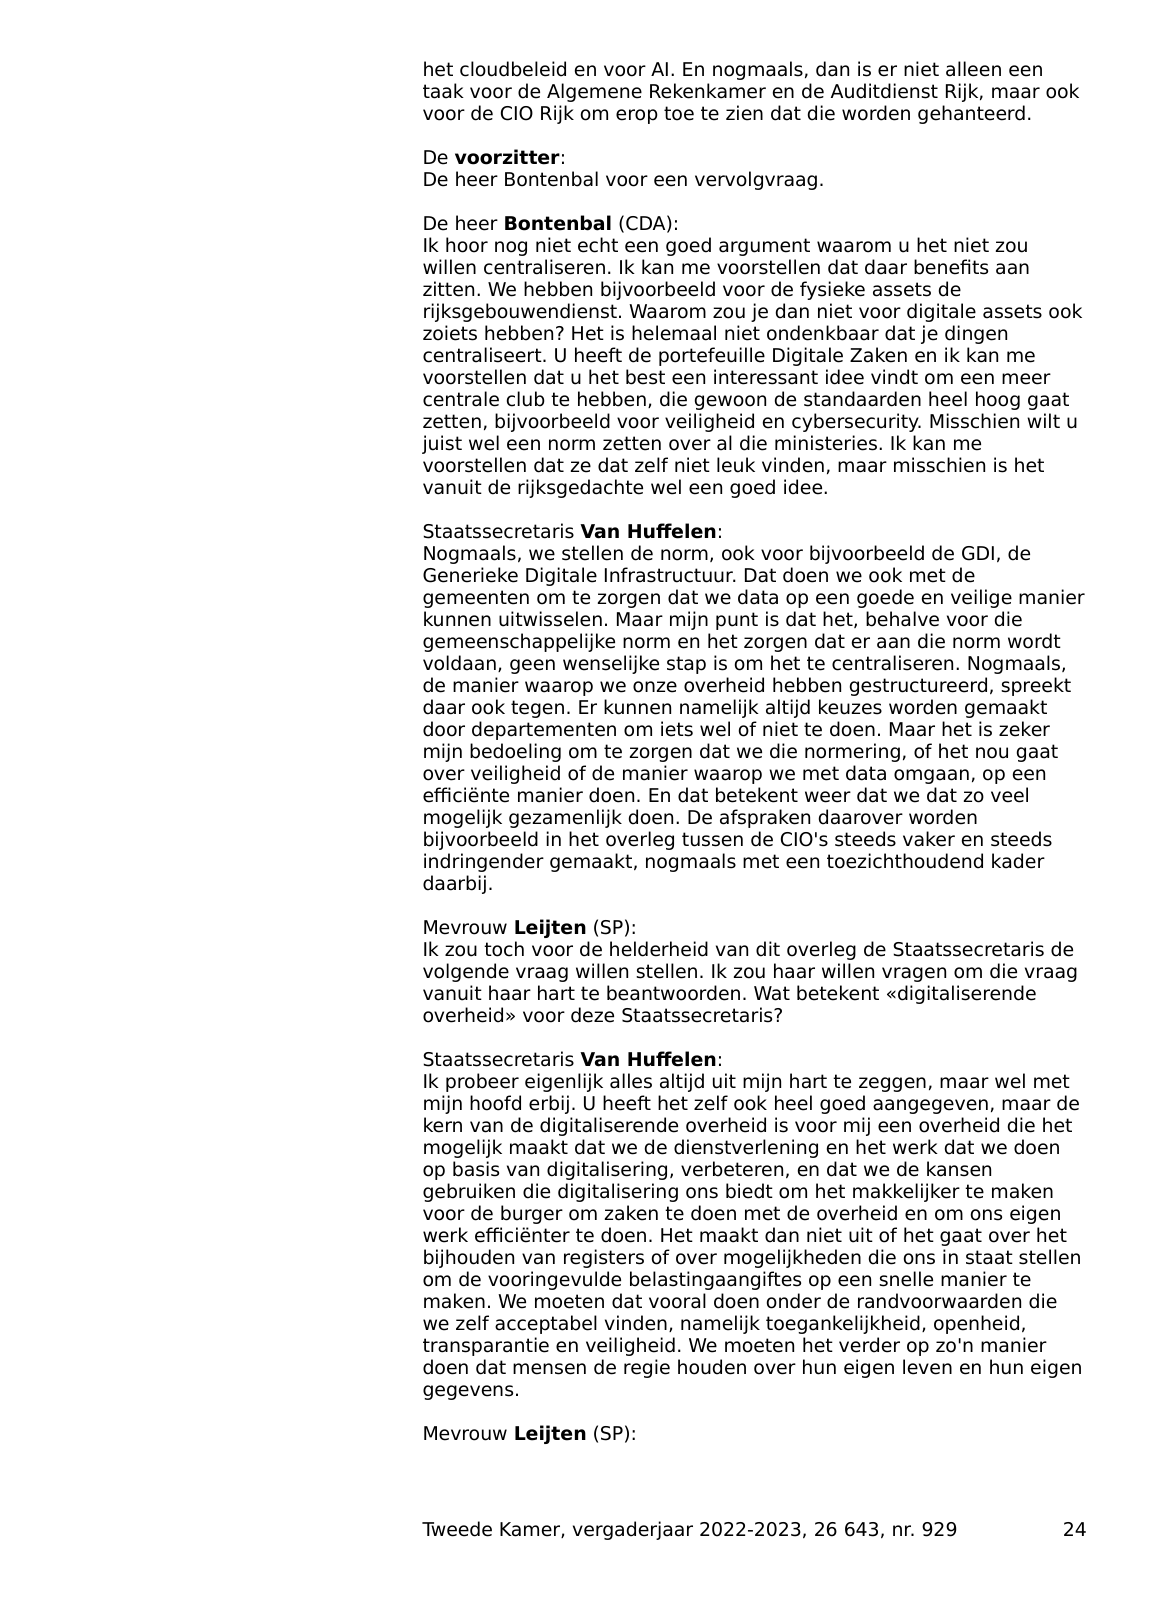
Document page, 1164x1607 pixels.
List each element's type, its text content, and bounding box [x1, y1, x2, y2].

text Ik hoor nog niet echt een goed argument waarom u het niet zou willen centraliseren. Ik kan me voorstellen dat daar benefits aan zitten. We hebben bijvoorbeeld voor de fysieke assets de rijksgebouwendienst. Waarom zou je dan niet voor digitale assets ook zoiets hebben? Het is helemaal niet ondenkbaar dat je dingen centraliseert. U heeft de portefeuille Digitale Zaken en ik kan me voorstellen dat u het best een interessant idee vindt om een meer centrale club te hebben, die gewoon de standaarden heel hoog gaat zetten, bijvoorbeeld voor veiligheid en cybersecurity. Misschien wilt u juist wel een norm zetten over al die ministeries. Ik kan me voorstellen dat ze dat zelf niet leuk vinden, maar misschien is het vanuit de rijksgedachte wel een goed idee. [422, 235, 1087, 499]
text Nogmaals, we stellen de norm, ook voor bijvoorbeeld de GDI, de Generieke Digitale Infrastructuur. Dat doen we ook met de gemeenten om te zorgen dat we data op een goede en veilige manier kunnen uitwisselen. Maar mijn punt is dat het, behalve voor die gemeenschappelijke norm en het zorgen dat er aan die norm wordt voldaan, geen wenselijke stap is om het te centraliseren. Nogmaals, de manier waarop we onze overheid hebben gestructureerd, spreekt daar ook tegen. Er kunnen namelijk altijd keuzes worden gemaakt door departementen om iets wel of niet te doen. Maar het is zeker mijn bedoeling om te zorgen dat we die normering, of het nou gaat over veiligheid of de manier waarop we met data omgaan, op een efficiënte manier doen. En dat betekent weer dat we dat zo veel mogelijk gezamenlijk doen. De afspraken daarover worden bijvoorbeeld in het overleg tussen de CIO's steeds vaker en steeds indringender gemaakt, nogmaals met een toezichthoudend kader daarbij. [422, 543, 1087, 895]
text het cloudbeleid en voor AI. En nogmaals, dan is er niet alleen een taak voor de Algemene Rekenkamer en de Auditdienst Rijk, maar ook voor de CIO Rijk om erop toe te zien dat die worden gehanteerd. [422, 59, 1087, 125]
text Ik probeer eigenlijk alles altijd uit mijn hart te zeggen, maar wel met mijn hoofd erbij. U heeft het zelf ook heel goed aangegeven, maar de kern van de digitaliserende overheid is voor mij een overheid die het mogelijk maakt dat we de dienstverlening en het werk dat we doen op basis van digitalisering, verbeteren, en dat we de kansen gebruiken die digitalisering ons biedt om het makkelijker te maken voor de burger om zaken te doen met de overheid en om ons eigen werk efficiënter te doen. Het maakt dan niet uit of het gaat over het bijhouden van registers of over mogelijkheden die ons in staat stellen om de vooringevulde belastingaangiftes op een snelle manier te maken. We moeten dat vooral doen onder de randvoorwaarden die we zelf acceptabel vinden, namelijk toegankelijkheid, openheid, transparantie en veiligheid. We moeten het verder op zo'n manier doen dat mensen de regie houden over hun eigen leven en hun eigen gegevens. [422, 1071, 1087, 1401]
text Mevrouw Leijten (SP): [422, 1423, 1087, 1445]
text Staatssecretaris Van Huffelen: [422, 1049, 1087, 1071]
text Mevrouw Leijten (SP): [422, 917, 1087, 939]
text De heer Bontenbal (CDA): [422, 213, 1087, 235]
text Staatssecretaris Van Huffelen: [422, 521, 1087, 543]
text Ik zou toch voor de helderheid van dit overleg de Staatssecretaris de volgende vraag willen stellen. Ik zou haar willen vragen om die vraag vanuit haar hart te beantwoorden. Wat betekent «digitaliserende overheid» voor deze Staatssecretaris? [422, 939, 1087, 1027]
text De voorzitter: [422, 147, 1087, 169]
text De heer Bontenbal voor een vervolgvraag. [422, 169, 1087, 191]
